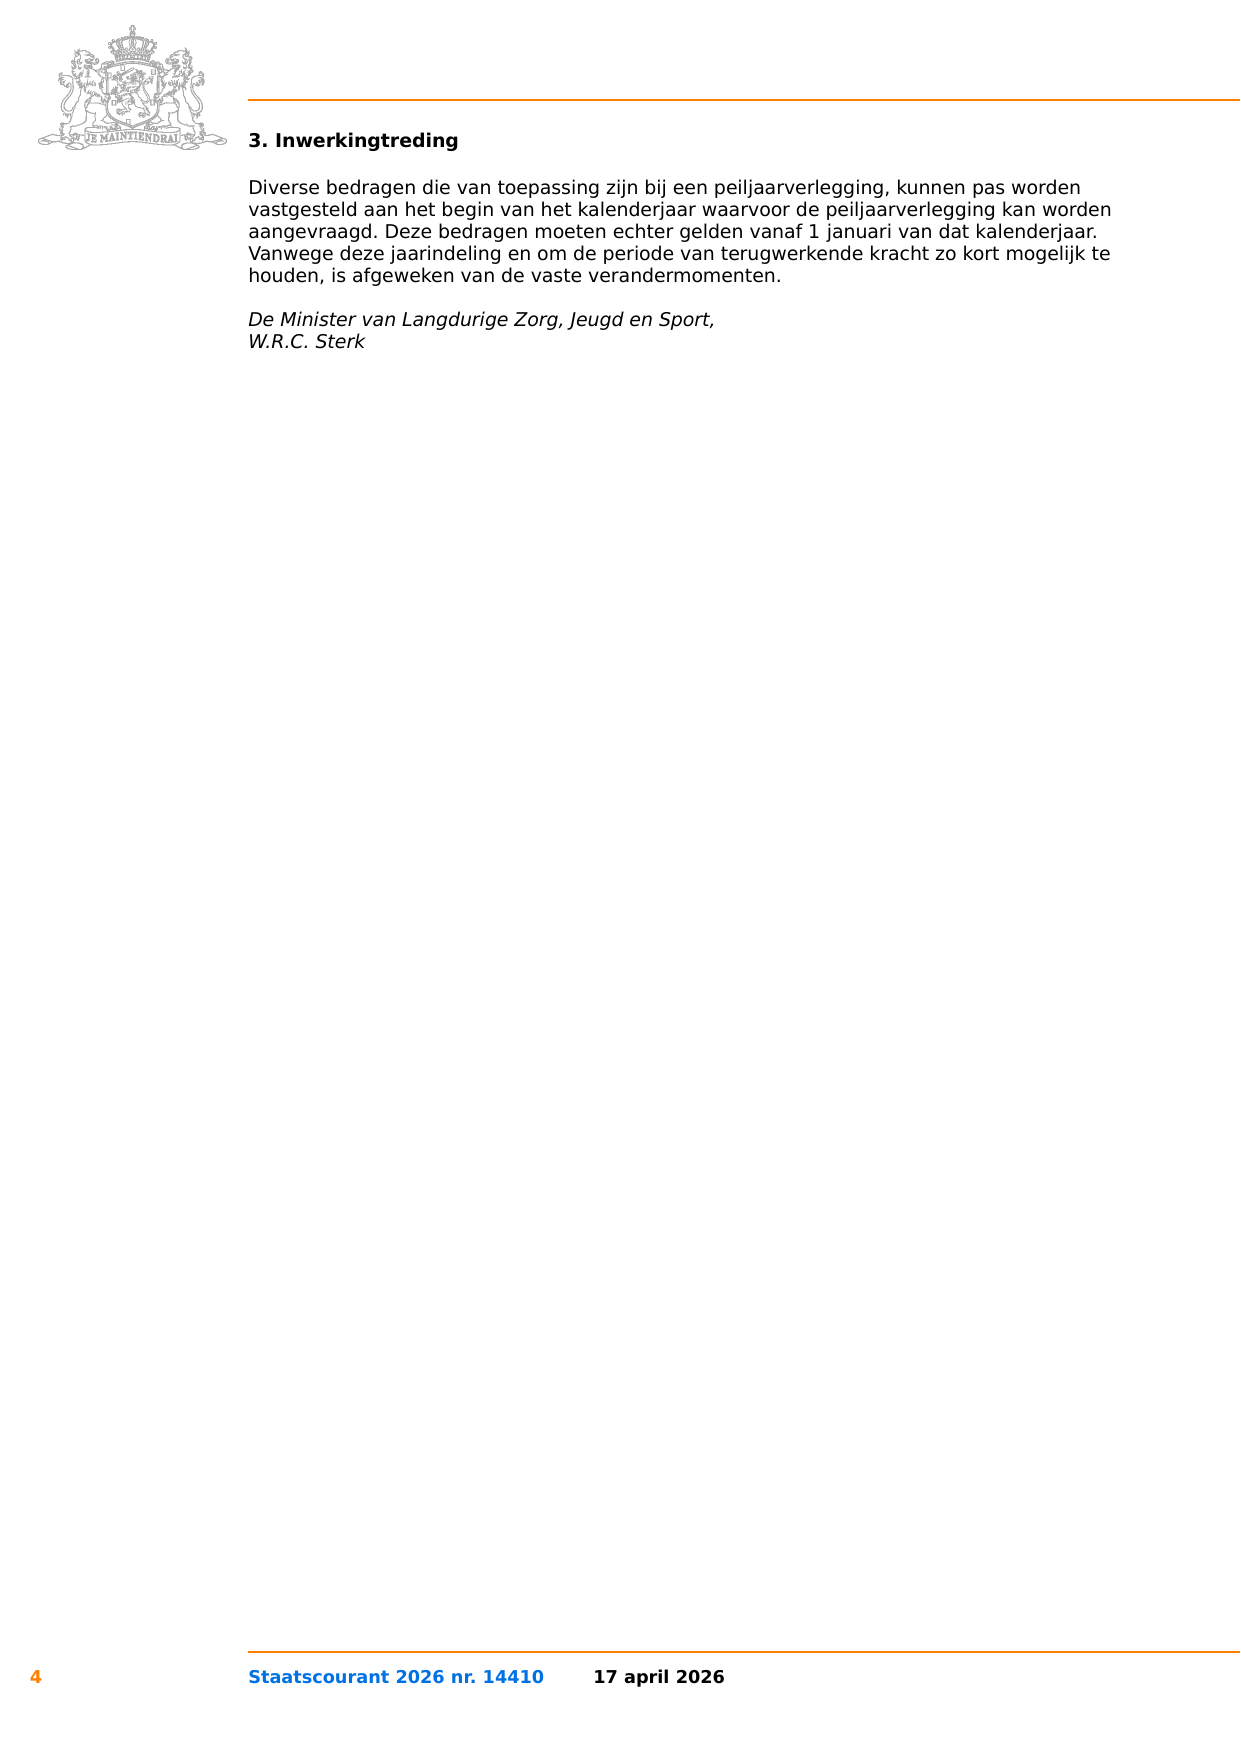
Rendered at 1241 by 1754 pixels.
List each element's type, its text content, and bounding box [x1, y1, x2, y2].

text Diverse bedragen die van toepassing zijn bij een peiljaarverlegging, kunnen pas worden vastgesteld aan het begin van het kalenderjaar waarvoor de peiljaarverlegging kan worden aangevraagd. Deze bedragen moeten echter gelden vanaf 1 januari van dat kalenderjaar. Vanwege deze jaarindeling en om de periode van terugwerkende kracht zo kort mogelijk te houden, is afgeweken van de vaste verandermomenten. [248, 177, 1163, 287]
picture [38, 25, 227, 150]
subtitle 3. Inwerkingtreding [248, 130, 1163, 152]
text De Minister van Langdurige Zorg, Jeugd en Sport, W.R.C. Sterk [248, 309, 1163, 353]
